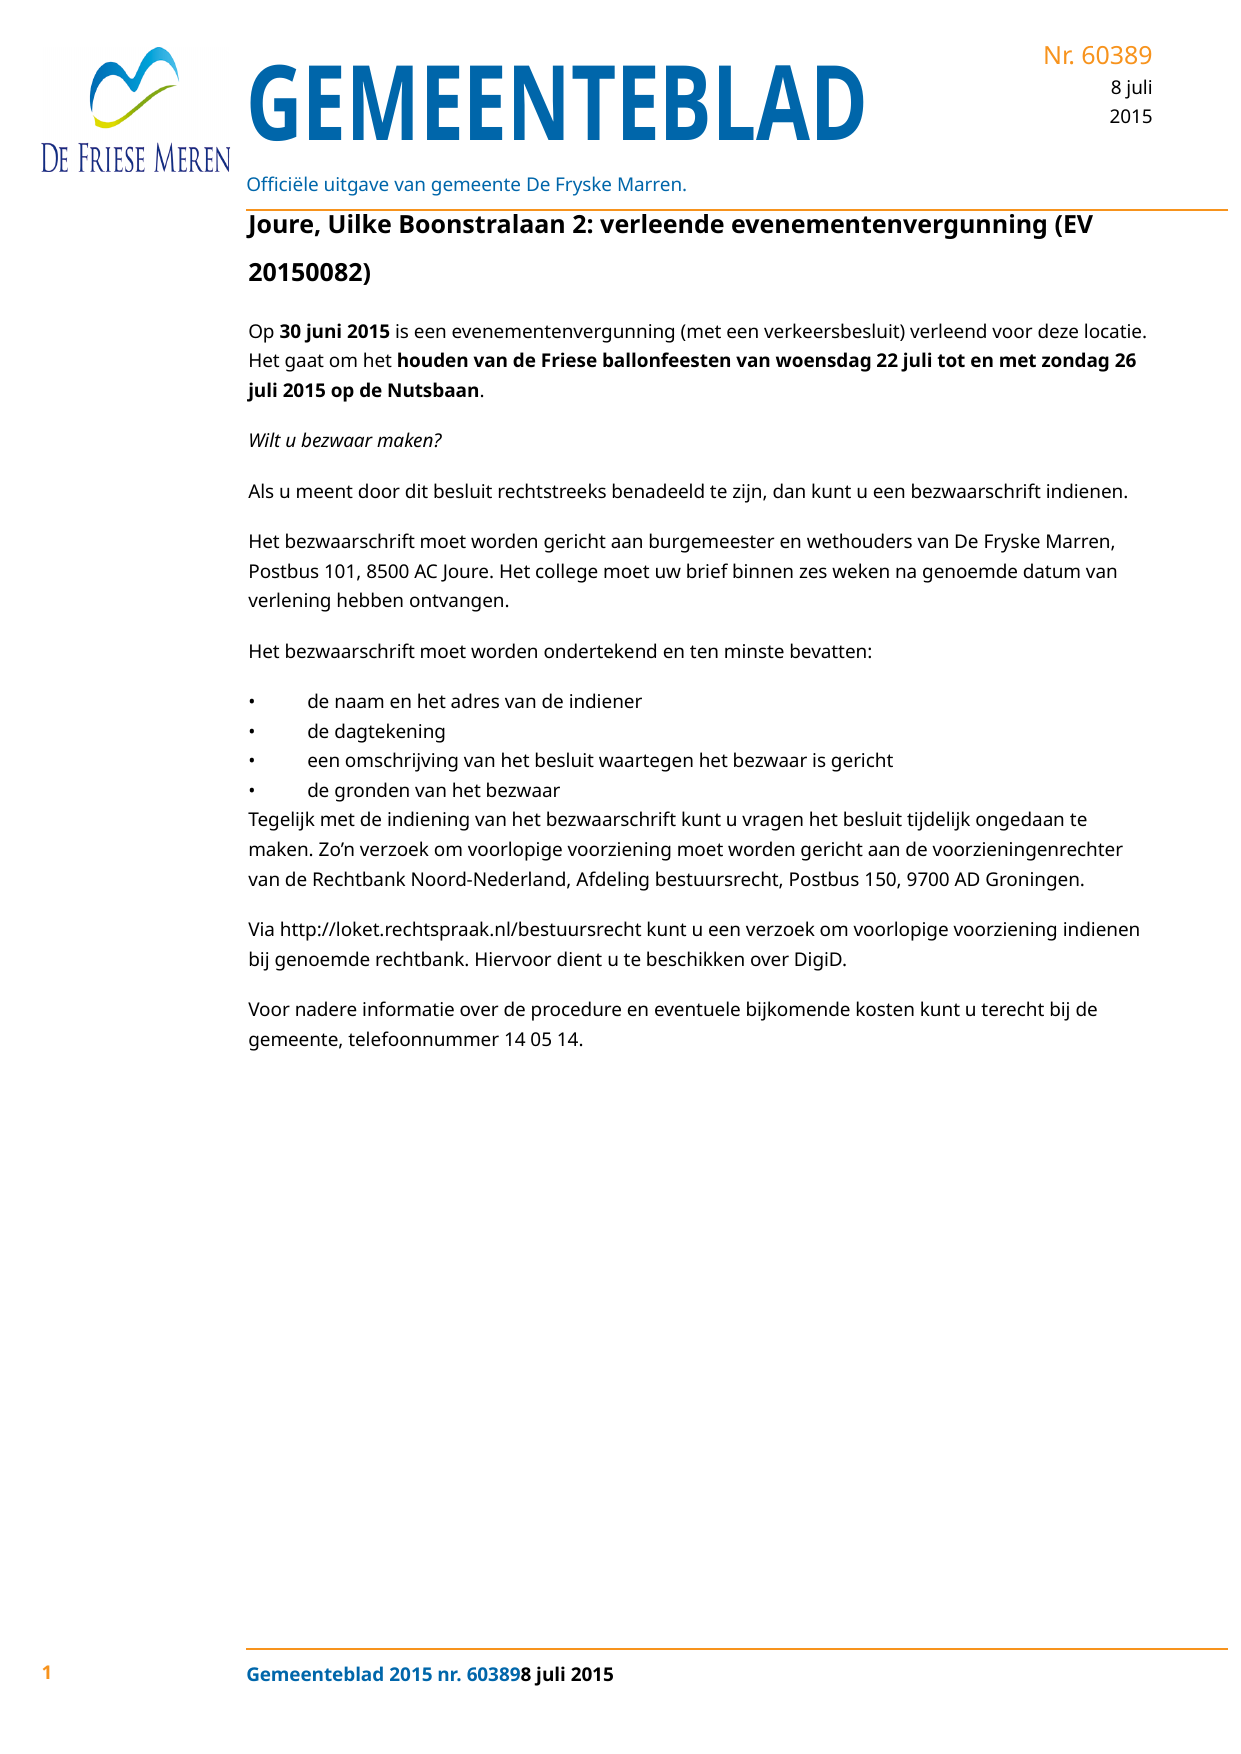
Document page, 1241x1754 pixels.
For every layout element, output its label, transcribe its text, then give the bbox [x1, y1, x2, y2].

list een omschrijving van het besluit waartegen het bezwaar is gericht [248, 747, 1152, 773]
text Via http://loket.rechtspraak.nl/bestuursrecht kunt u een verzoek om voorlopige voorziening indienen bij genoemde rechtbank. Hiervoor dient u te beschikken over DigiD. [248, 916, 1152, 972]
text Wilt u bezwaar maken? [248, 427, 1152, 453]
text Het bezwaarschrift moet worden ondertekend en ten minste bevatten: [248, 638, 1152, 664]
list de dagtekening [248, 718, 1152, 744]
text Het bezwaarschrift moet worden gericht aan burgemeester en wethouders van De Fryske Marren, Postbus 101, 8500 AC Joure. Het college moet uw brief binnen zes weken na genoemde datum van verlening hebben ontvangen. [248, 528, 1152, 613]
list de gronden van het bezwaar [248, 777, 1152, 803]
text Voor nadere informatie over de procedure en eventuele bijkomende kosten kunt u terecht bij de gemeente, telefoonnummer 14 05 14. [248, 996, 1152, 1052]
text Joure, Uilke Boonstralaan 2: verleende evenementenvergunning (EV 20150082) [248, 211, 1152, 288]
text Op 30 juni 2015 is een evenementenvergunning (met een verkeersbesluit) verleend voor deze locatie. Het gaat om het houden van de Friese ballonfeesten van woensdag 22 juli tot en met zondag 26 juli 2015 op de Nutsbaan. [248, 318, 1152, 403]
picture [41, 47, 231, 172]
text Als u meent door dit besluit rechtstreeks benadeeld te zijn, dan kunt u een bezwaarschrift indienen. [248, 478, 1152, 504]
list de naam en het adres van de indiener [248, 688, 1152, 714]
text Tegelijk met de indiening van het bezwaarschrift kunt u vragen het besluit tijdelijk ongedaan te maken. Zo’n verzoek om voorlopige voorziening moet worden gericht aan de voorzieningenrechter van de Rechtbank Noord-Nederland, Afdeling bestuursrecht, Postbus 150, 9700 AD Groningen. [248, 807, 1152, 892]
